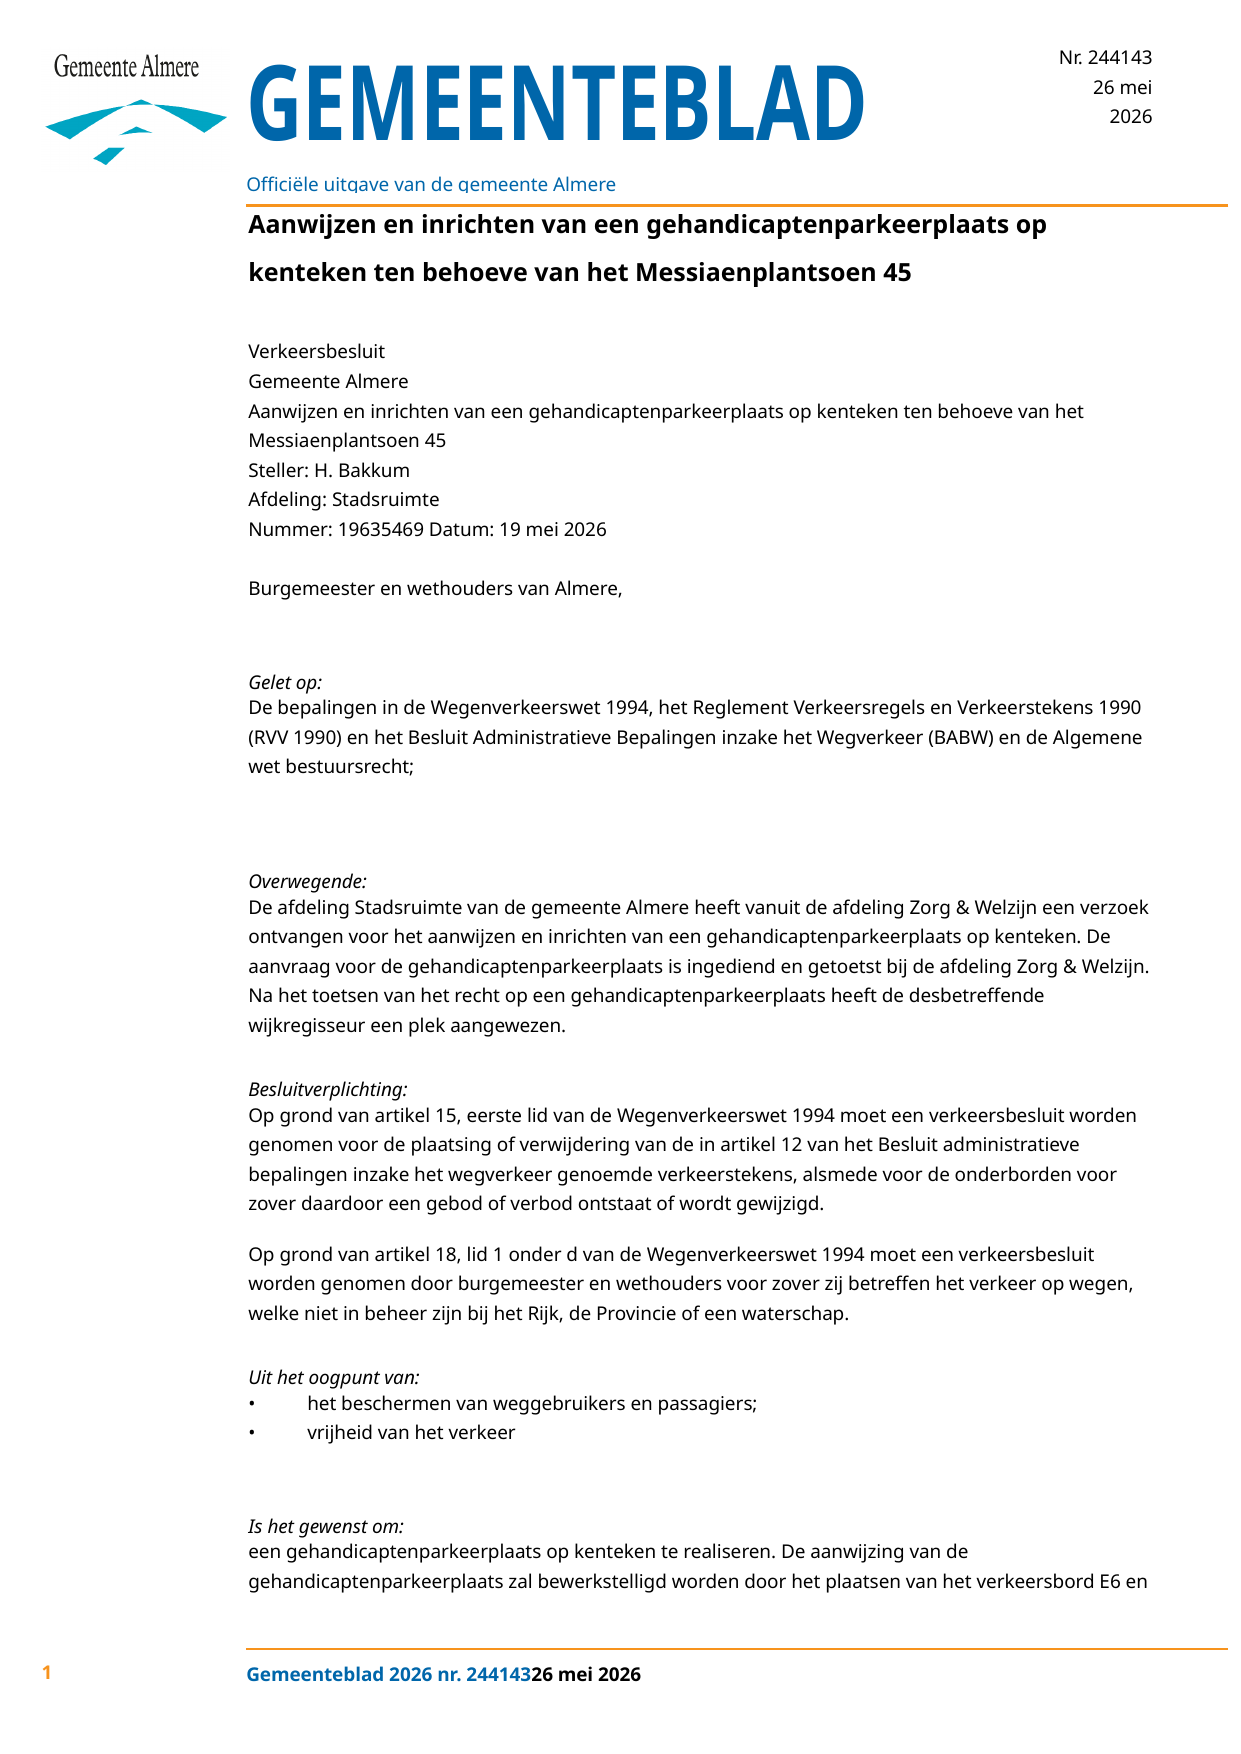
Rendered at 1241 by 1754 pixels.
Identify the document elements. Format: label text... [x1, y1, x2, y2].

list vrijheid van het verkeer [248, 1419, 1152, 1445]
text Gelet op: [248, 669, 1152, 694]
text Uit het oogpunt van: [248, 1364, 1152, 1390]
text Is het gewenst om: [248, 1513, 1152, 1539]
text een gehandicaptenparkeerplaats op kenteken te realiseren. De aanwijzing van de gehandicaptenparkeerplaats zal bewerkstelligd worden door het plaatsen van het verkeersbord E6 en [248, 1539, 1152, 1594]
picture [41, 47, 231, 172]
text Verkeersbesluit [248, 339, 1152, 364]
text Burgemeester en wethouders van Almere, [248, 575, 1152, 601]
text Aanwijzen en inrichten van een gehandicaptenparkeerplaats op kenteken ten behoeve van het Messiaenplantsoen 45 [248, 207, 1152, 288]
list het beschermen van weggebruikers en passagiers; [248, 1390, 1152, 1416]
text Op grond van artikel 15, eerste lid van de Wegenverkeerswet 1994 moet een verkeersbesluit worden genomen voor de plaatsing of verwijdering van de in artikel 12 van het Besluit administratieve bepalingen inzake het wegverkeer genoemde verkeerstekens, alsmede voor de onderborden voor zover daardoor een gebod of verbod ontstaat of wordt gewijzigd. [248, 1102, 1152, 1216]
text Nummer: 19635469 Datum: 19 mei 2026 [248, 516, 1152, 542]
text De afdeling Stadsruimte van de gemeente Almere heeft vanuit de afdeling Zorg & Welzijn een verzoek ontvangen voor het aanwijzen en inrichten van een gehandicaptenparkeerplaats op kenteken. De aanvraag voor de gehandicaptenparkeerplaats is ingediend en getoetst bij de afdeling Zorg & Welzijn. Na het toetsen van het recht op een gehandicaptenparkeerplaats heeft de desbetreffende wijkregisseur een plek aangewezen. [248, 894, 1152, 1038]
text De bepalingen in de Wegenverkeerswet 1994, het Reglement Verkeersregels en Verkeerstekens 1990 (RVV 1990) en het Besluit Administratieve Bepalingen inzake het Wegverkeer (BABW) en de Algemene wet bestuursrecht; [248, 694, 1152, 779]
text Aanwijzen en inrichten van een gehandicaptenparkeerplaats op kenteken ten behoeve van het Messiaenplantsoen 45 [248, 398, 1152, 453]
text Op grond van artikel 18, lid 1 onder d van de Wegenverkeerswet 1994 moet een verkeersbesluit worden genomen door burgemeester en wethouders voor zover zij betreffen het verkeer op wegen, welke niet in beheer zijn bij het Rijk, de Provincie of een waterschap. [248, 1241, 1152, 1326]
text Besluitverplichting: [248, 1076, 1152, 1102]
text Afdeling: Stadsruimte [248, 487, 1152, 512]
text Gemeente Almere [248, 368, 1152, 394]
text Steller: H. Bakkum [248, 457, 1152, 483]
text Overwegende: [248, 868, 1152, 894]
